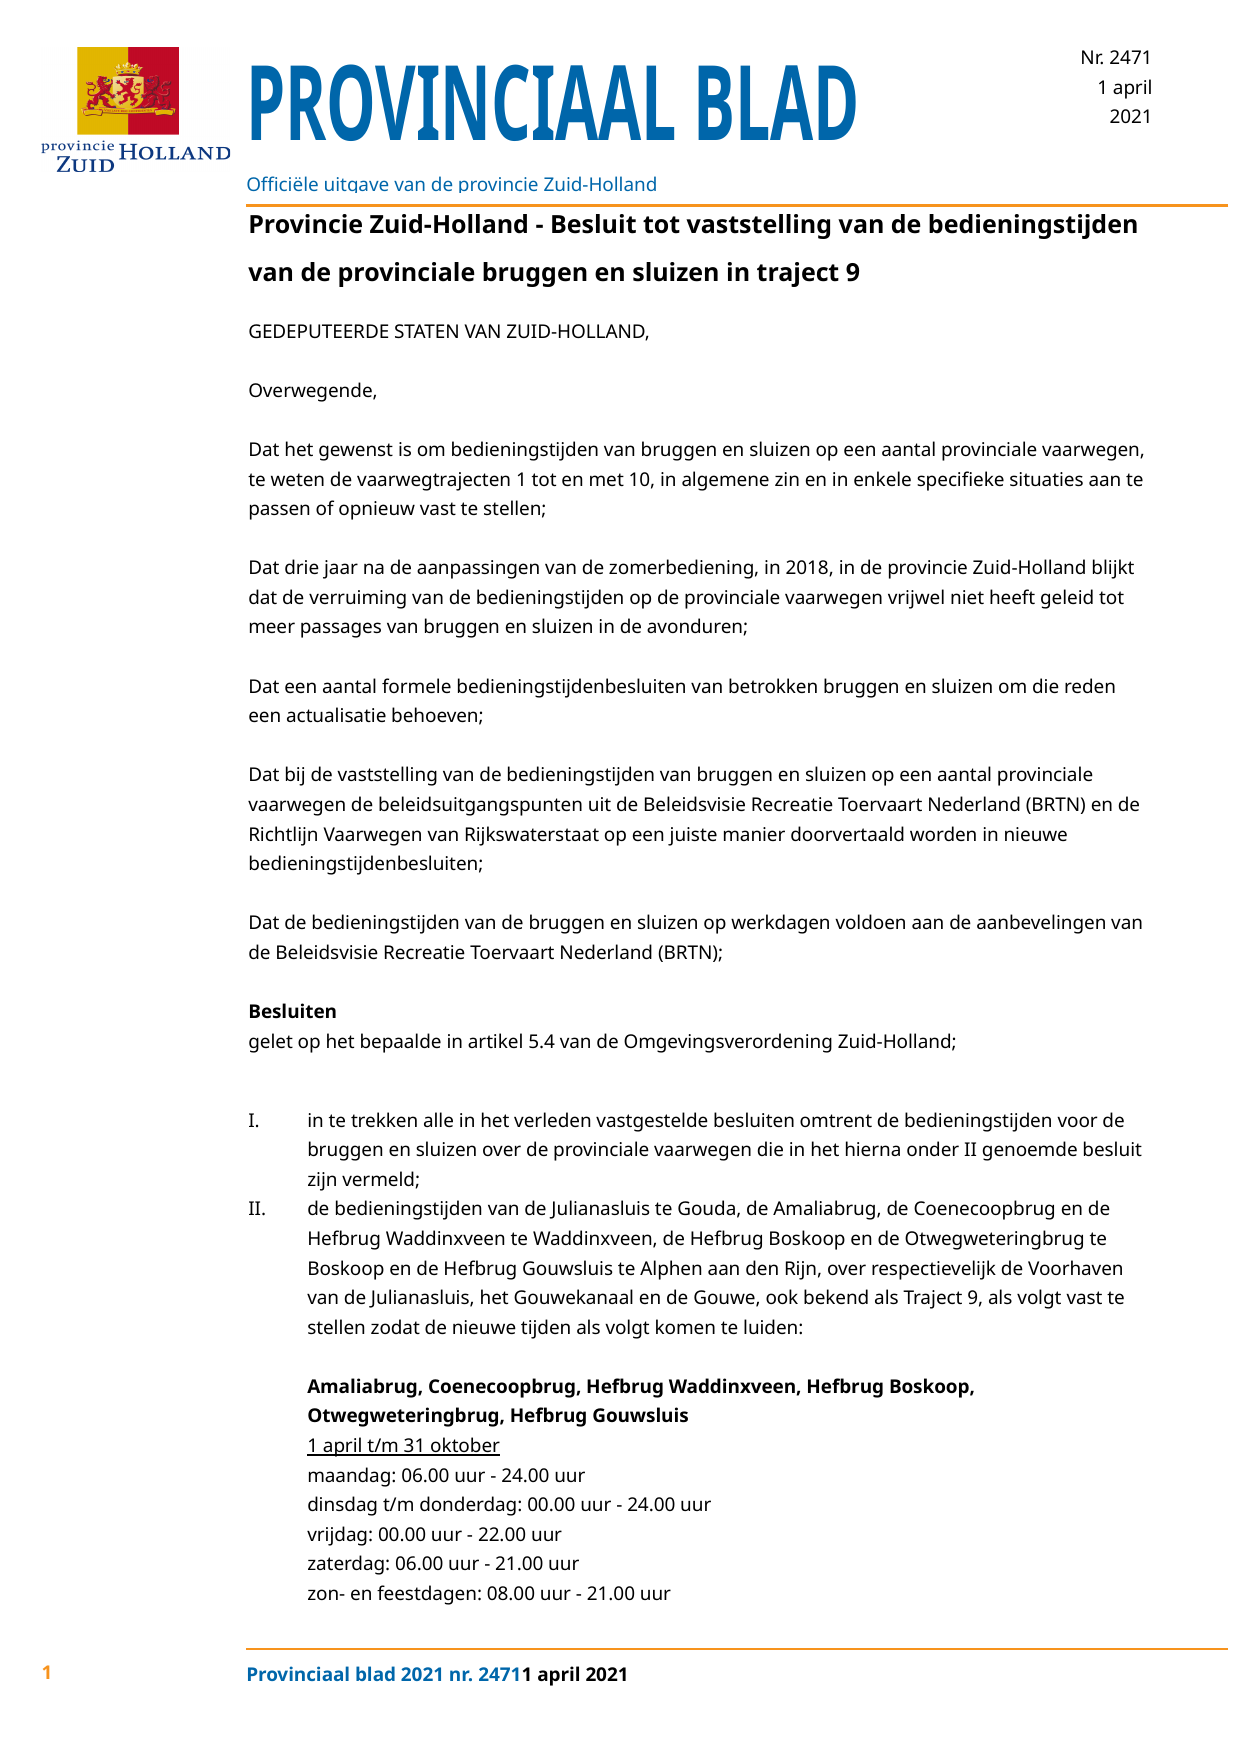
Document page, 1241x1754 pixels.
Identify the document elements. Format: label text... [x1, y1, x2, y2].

list maandag: 06.00 uur - 24.00 uur [248, 1462, 1152, 1487]
text Dat de bedieningstijden van de bruggen en sluizen op werkdagen voldoen aan de aanbevelingen van de Beleidsvisie Recreatie Toervaart Nederland (BRTN); [248, 909, 1152, 965]
text Overwegende, [248, 377, 1152, 403]
text Besluiten [248, 998, 1152, 1024]
picture [41, 47, 231, 172]
text Dat drie jaar na de aanpassingen van de zomerbediening, in 2018, in de provincie Zuid-Holland blijkt dat de verruiming van de bedieningstijden op de provinciale vaarwegen vrijwel niet heeft geleid tot meer passages van bruggen en sluizen in de avonduren; [248, 554, 1152, 639]
text Dat een aantal formele bedieningstijdenbesluiten van betrokken bruggen en sluizen om die reden een actualisatie behoeven; [248, 673, 1152, 728]
list zon- en feestdagen: 08.00 uur - 21.00 uur [248, 1580, 1152, 1606]
text Provincie Zuid-Holland - Besluit tot vaststelling van de bedieningstijden van de provinciale bruggen en sluizen in traject 9 [248, 207, 1152, 288]
list 1 april t/m 31 oktober [248, 1432, 1152, 1458]
text GEDEPUTEERDE STATEN VAN ZUID-HOLLAND, [248, 318, 1152, 344]
list in te trekken alle in het verleden vastgestelde besluiten omtrent de bedieningstijden voor de bruggen en sluizen over de provinciale vaarwegen die in het hierna onder II genoemde besluit zijn vermeld; [248, 1107, 1152, 1192]
list de bedieningstijden van de Julianasluis te Gouda, de Amaliabrug, de Coenecoopbrug en de Hefbrug Waddinxveen te Waddinxveen, de Hefbrug Boskoop en de Otwegweteringbrug te Boskoop en de Hefbrug Gouwsluis te Alphen aan den Rijn, over respectievelijk de Voorhaven van de Julianasluis, het Gouwekanaal en de Gouwe, ook bekend als Traject 9, als volgt vast te stellen zodat de nieuwe tijden als volgt komen te luiden: [248, 1196, 1152, 1339]
list dinsdag t/m donderdag: 00.00 uur - 24.00 uur [248, 1491, 1152, 1517]
text Dat bij de vaststelling van de bedieningstijden van bruggen en sluizen op een aantal provinciale vaarwegen de beleidsuitgangspunten uit de Beleidsvisie Recreatie Toervaart Nederland (BRTN) en de Richtlijn Vaarwegen van Rijkswaterstaat op een juiste manier doorvertaald worden in nieuwe bedieningstijdenbesluiten; [248, 762, 1152, 876]
list zaterdag: 06.00 uur - 21.00 uur [248, 1551, 1152, 1576]
list Amaliabrug, Coenecoopbrug, Hefbrug Waddinxveen, Hefbrug Boskoop, Otwegweteringbrug, Hefbrug Gouwsluis [248, 1373, 1152, 1428]
text gelet op het bepaalde in artikel 5.4 van de Omgevingsverordening Zuid-Holland; [248, 1028, 1152, 1054]
list vrijdag: 00.00 uur - 22.00 uur [248, 1521, 1152, 1547]
text Dat het gewenst is om bedieningstijden van bruggen en sluizen op een aantal provinciale vaarwegen, te weten de vaarwegtrajecten 1 tot en met 10, in algemene zin en in enkele specifieke situaties aan te passen of opnieuw vast te stellen; [248, 436, 1152, 521]
